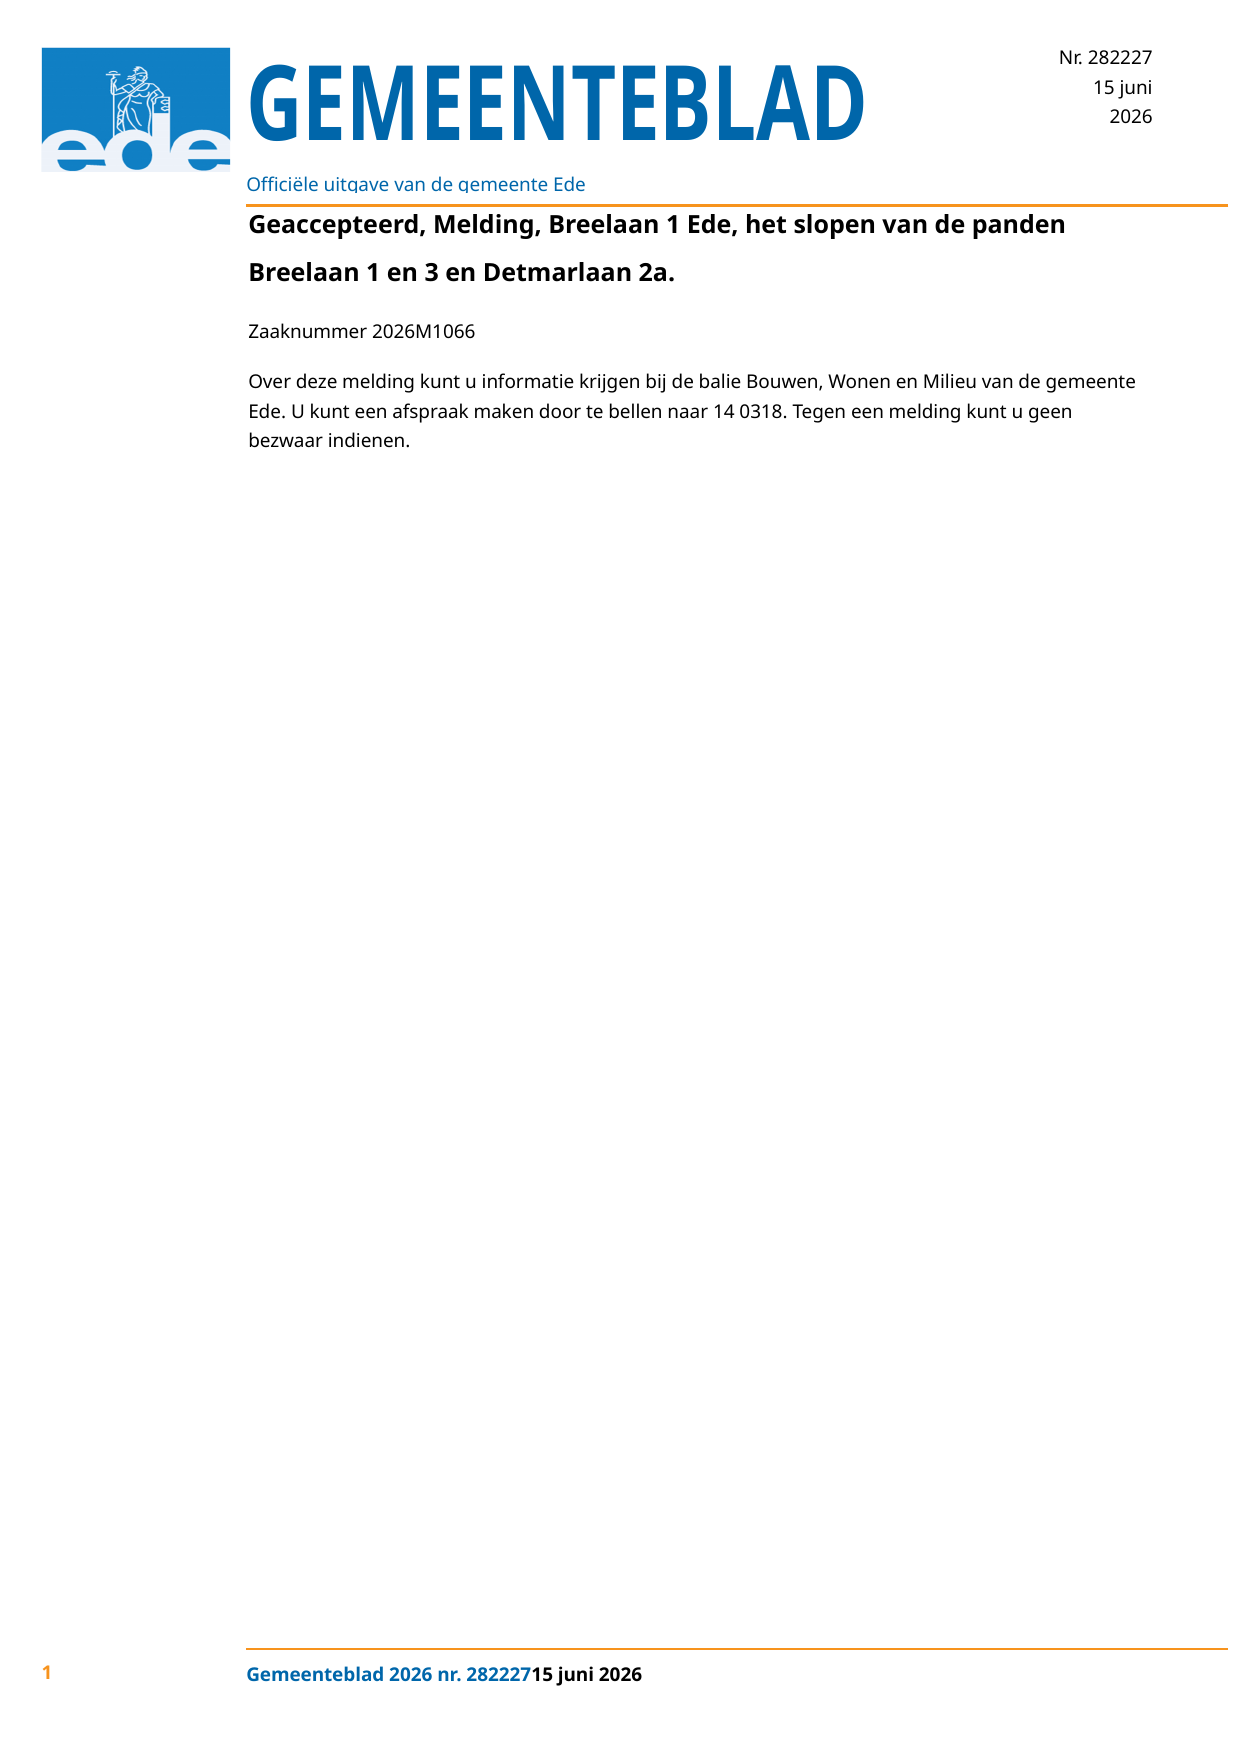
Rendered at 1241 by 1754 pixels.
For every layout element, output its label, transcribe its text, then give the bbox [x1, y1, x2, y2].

text Over deze melding kunt u informatie krijgen bij de balie Bouwen, Wonen en Milieu van de gemeente Ede. U kunt een afspraak maken door te bellen naar 14 0318. Tegen een melding kunt u geen bezwaar indienen. [248, 368, 1152, 453]
text Zaaknummer 2026M1066 [248, 318, 1152, 344]
text Geaccepteerd, Melding, Breelaan 1 Ede, het slopen van de panden Breelaan 1 en 3 en Detmarlaan 2a. [248, 207, 1152, 288]
picture [41, 47, 231, 172]
